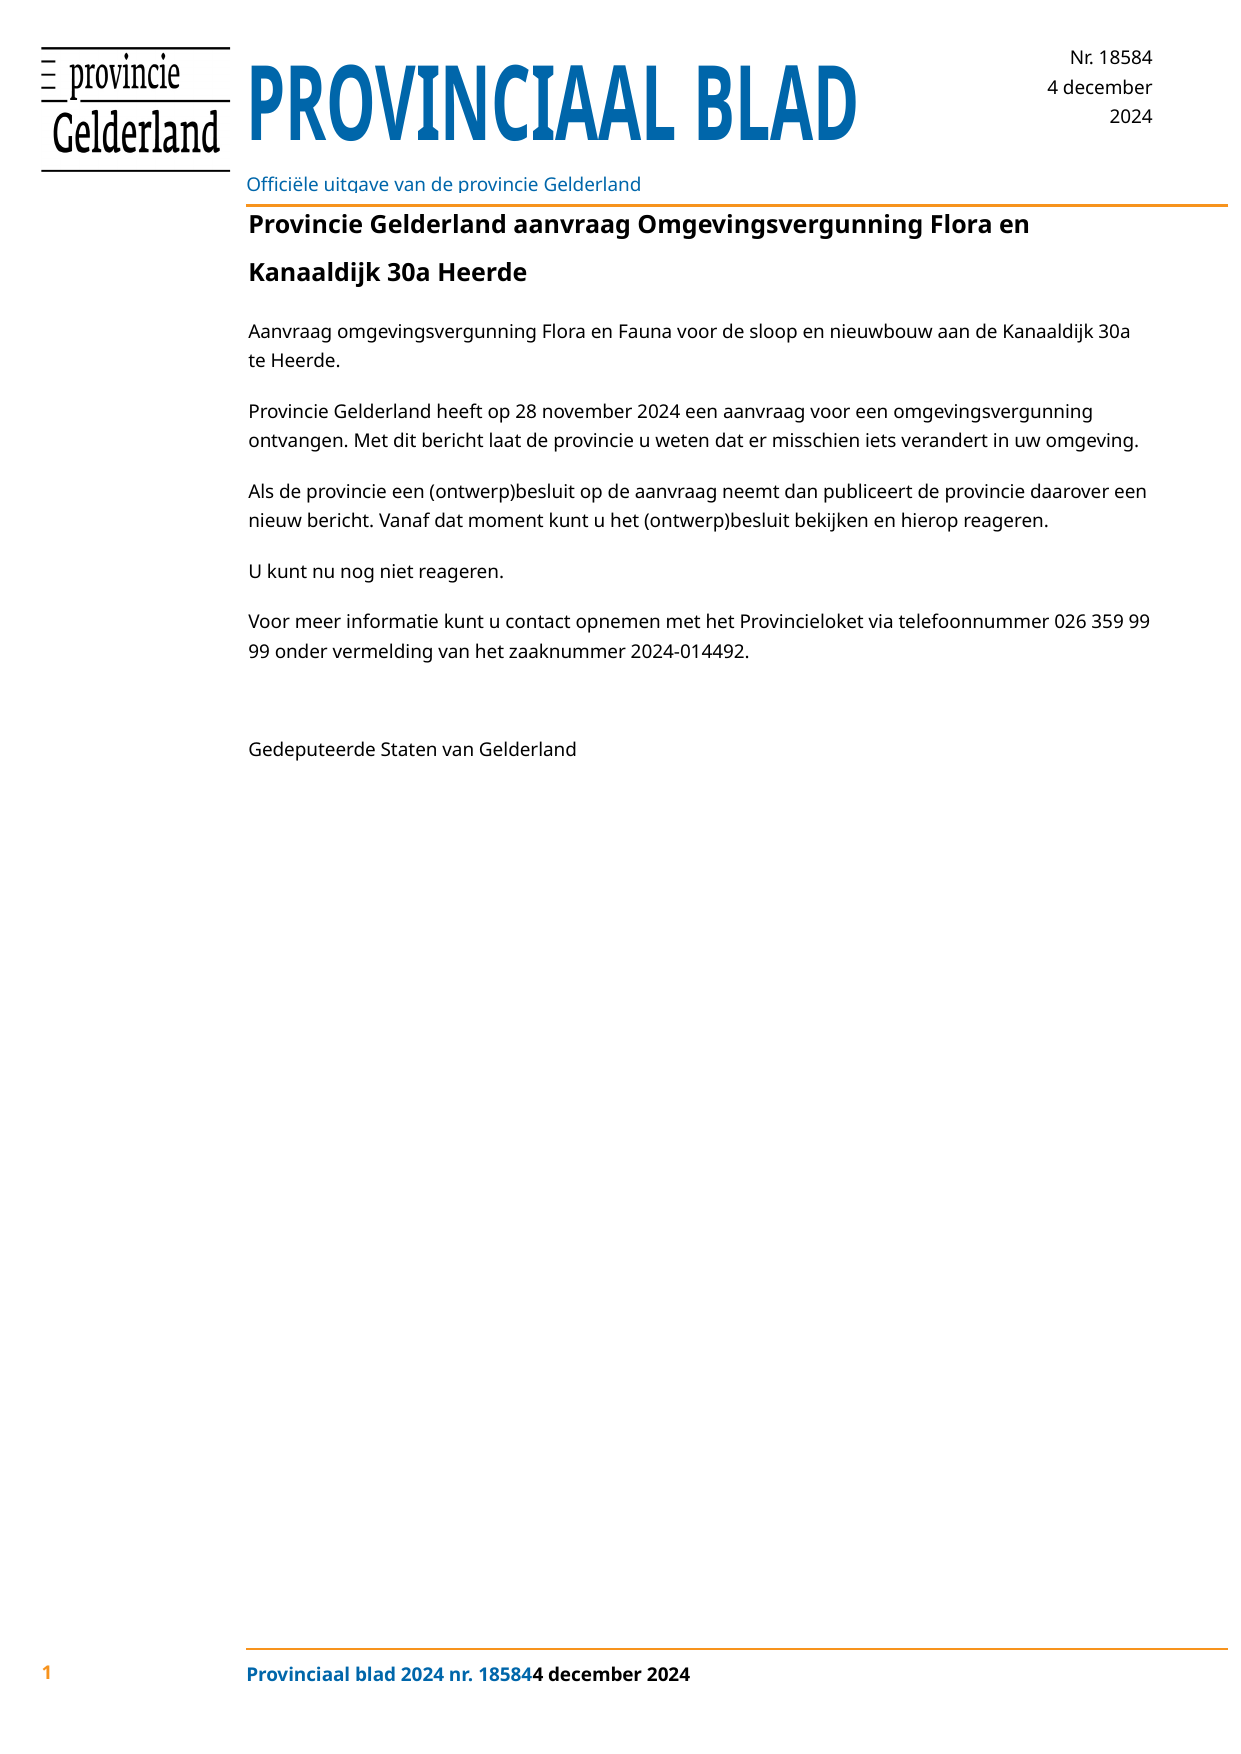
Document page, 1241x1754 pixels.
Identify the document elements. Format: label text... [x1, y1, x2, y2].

text U kunt nu nog niet reageren. [248, 558, 1152, 584]
text Provincie Gelderland heeft op 28 november 2024 een aanvraag voor een omgevingsvergunning ontvangen. Met dit bericht laat de provincie u weten dat er misschien iets verandert in uw omgeving. [248, 398, 1152, 453]
text Aanvraag omgevingsvergunning Flora en Fauna voor de sloop en nieuwbouw aan de Kanaaldijk 30a te Heerde. [248, 318, 1152, 373]
text Provincie Gelderland aanvraag Omgevingsvergunning Flora en Kanaaldijk 30a Heerde [248, 207, 1152, 288]
text Gedeputeerde Staten van Gelderland [248, 736, 1152, 762]
text Voor meer informatie kunt u contact opnemen met het Provincieloket via telefoonnummer 026 359 99 99 onder vermelding van het zaaknummer 2024-014492. [248, 608, 1152, 664]
picture [41, 47, 231, 172]
text Als de provincie een (ontwerp)besluit op de aanvraag neemt dan publiceert de provincie daarover een nieuw bericht. Vanaf dat moment kunt u het (ontwerp)besluit bekijken en hierop reageren. [248, 478, 1152, 533]
